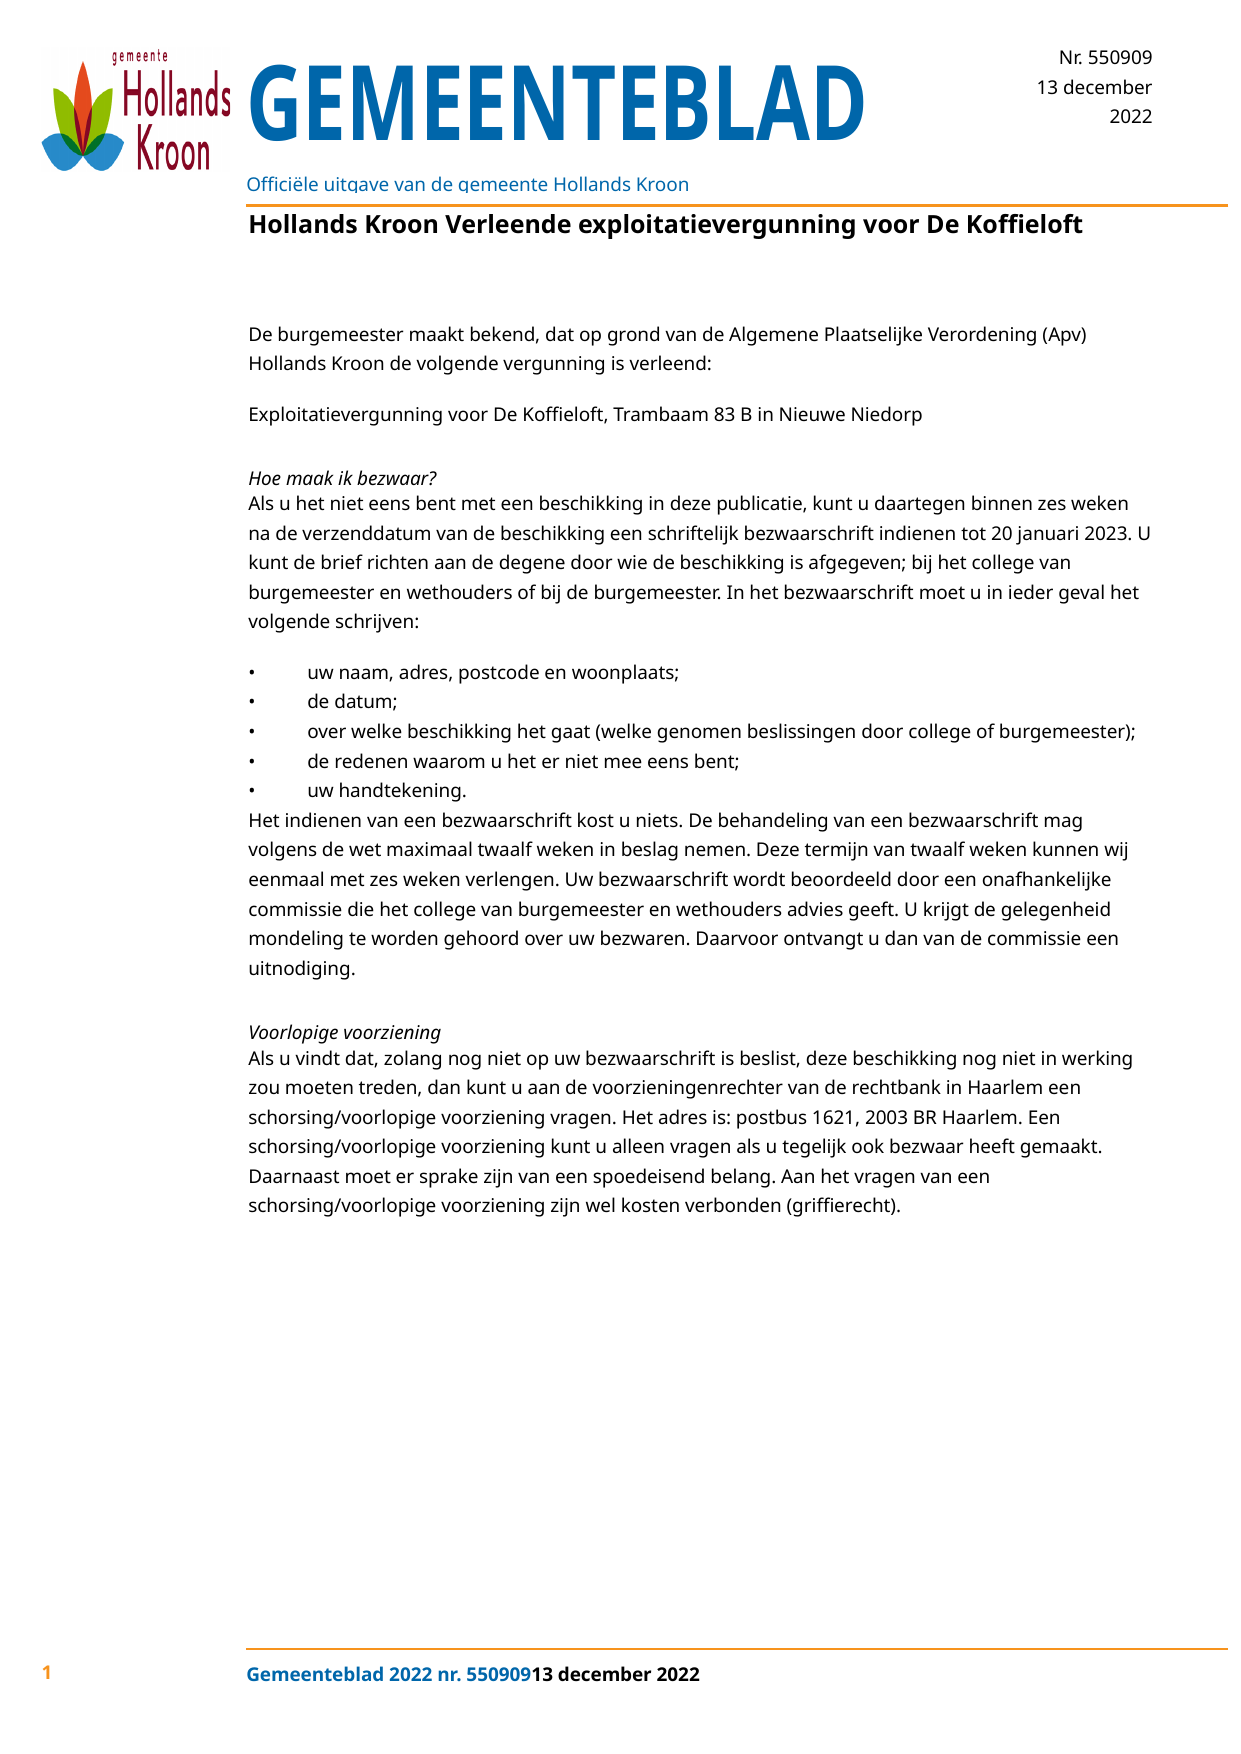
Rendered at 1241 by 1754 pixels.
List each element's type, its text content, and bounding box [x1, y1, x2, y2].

list uw naam, adres, postcode en woonplaats; [248, 659, 1152, 685]
text Als u het niet eens bent met een beschikking in deze publicatie, kunt u daartegen binnen zes weken na de verzenddatum van de beschikking een schriftelijk bezwaarschrift indienen tot 20 januari 2023. U kunt de brief richten aan de degene door wie de beschikking is afgegeven; bij het college van burgemeester en wethouders of bij de burgemeester. In het bezwaarschrift moet u in ieder geval het volgende schrijven: [248, 490, 1152, 634]
text Voorlopige voorziening [248, 1019, 1152, 1045]
list over welke beschikking het gaat (welke genomen beslissingen door college of burgemeester); [248, 718, 1152, 744]
text Hollands Kroon Verleende exploitatievergunning voor De Koffieloft [248, 207, 1152, 241]
text Het indienen van een bezwaarschrift kost u niets. De behandeling van een bezwaarschrift mag volgens de wet maximaal twaalf weken in beslag nemen. Deze termijn van twaalf weken kunnen wij eenmaal met zes weken verlengen. Uw bezwaarschrift wordt beoordeeld door een onafhankelijke commissie die het college van burgemeester en wethouders advies geeft. U krijgt de gelegenheid mondeling te worden gehoord over uw bezwaren. Daarvoor ontvangt u dan van de commissie een uitnodiging. [248, 807, 1152, 981]
list uw handtekening. [248, 777, 1152, 803]
picture [41, 47, 231, 172]
text Hoe maak ik bezwaar? [248, 465, 1152, 490]
text De burgemeester maakt bekend, dat op grond van de Algemene Plaatselijke Verordening (Apv) Hollands Kroon de volgende vergunning is verleend: [248, 321, 1152, 376]
list de redenen waarom u het er niet mee eens bent; [248, 748, 1152, 774]
text Exploitatievergunning voor De Koffieloft, Trambaam 83 B in Nieuwe Niedorp [248, 401, 1152, 426]
list de datum; [248, 689, 1152, 714]
text Als u vindt dat, zolang nog niet op uw bezwaarschrift is beslist, deze beschikking nog niet in werking zou moeten treden, dan kunt u aan de voorzieningenrechter van de rechtbank in Haarlem een schorsing/voorlopige voorziening vragen. Het adres is: postbus 1621, 2003 BR Haarlem. Een schorsing/voorlopige voorziening kunt u alleen vragen als u tegelijk ook bezwaar heeft gemaakt. Daarnaast moet er sprake zijn van een spoedeisend belang. Aan het vragen van een schorsing/voorlopige voorziening zijn wel kosten verbonden (griffierecht). [248, 1045, 1152, 1218]
